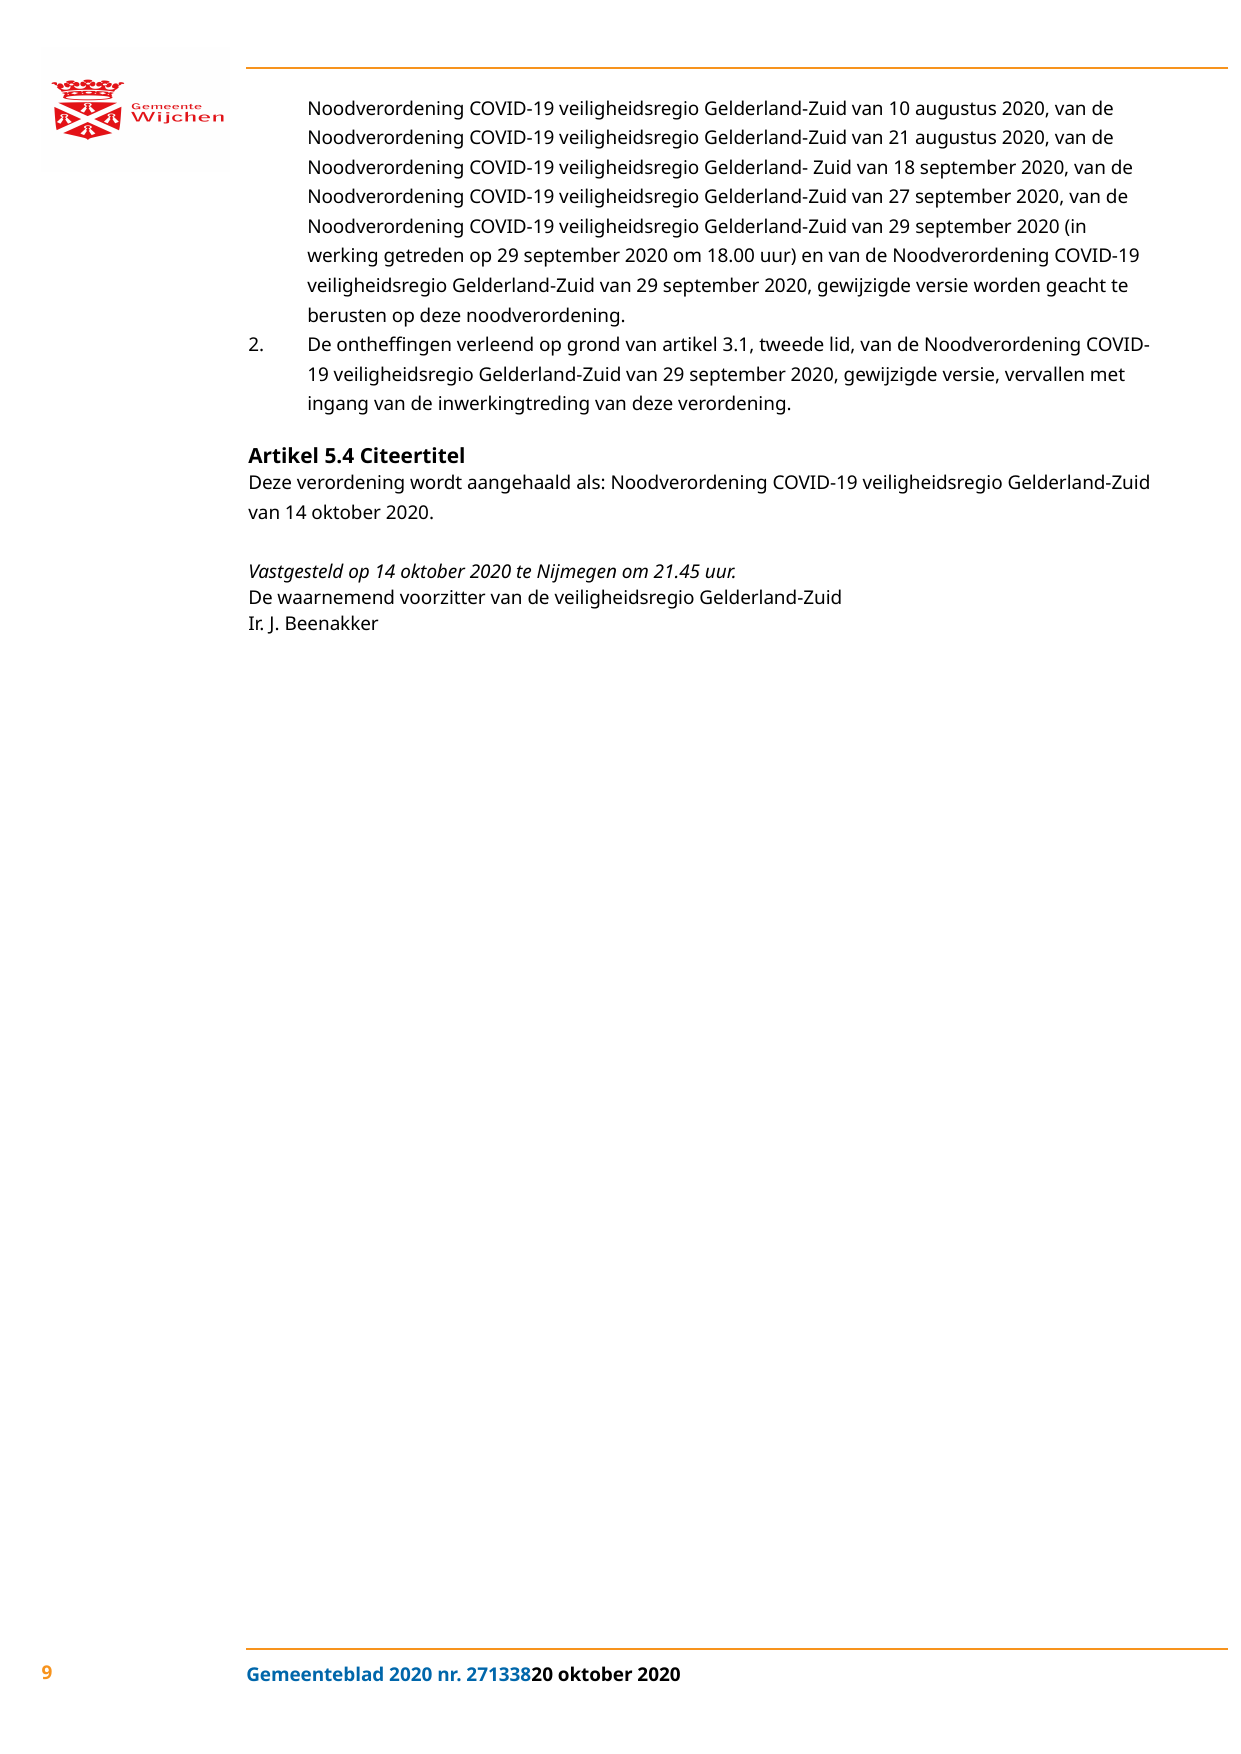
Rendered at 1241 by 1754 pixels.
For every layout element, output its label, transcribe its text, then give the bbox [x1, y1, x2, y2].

text Deze verordening wordt aangehaald als: Noodverordening COVID-19 veiligheidsregio Gelderland-Zuid van 14 oktober 2020. [248, 469, 1152, 525]
text Ir. J. Beenakker [248, 610, 1152, 635]
text Vastgesteld op 14 oktober 2020 te Nijmegen om 21.45 uur. [248, 558, 1152, 584]
picture [41, 47, 231, 172]
text De waarnemend voorzitter van de veiligheidsregio Gelderland-Zuid [248, 584, 1152, 610]
list Noodverordening COVID-19 veiligheidsregio Gelderland-Zuid van 10 augustus 2020, van de Noodverordening COVID-19 veiligheidsregio Gelderland-Zuid van 21 augustus 2020, van de Noodverordening COVID-19 veiligheidsregio Gelderland- Zuid van 18 september 2020, van de Noodverordening COVID-19 veiligheidsregio Gelderland-Zuid van 27 september 2020, van de Noodverordening COVID-19 veiligheidsregio Gelderland-Zuid van 29 september 2020 (in werking getreden op 29 september 2020 om 18.00 uur) en van de Noodverordening COVID-19 veiligheidsregio Gelderland-Zuid van 29 september 2020, gewijzigde versie worden geacht te berusten op deze noodverordening. [248, 95, 1152, 328]
text Artikel 5.4 Citeertitel [248, 441, 1152, 469]
list De ontheffingen verleend op grond van artikel 3.1, tweede lid, van de Noodverordening COVID-19 veiligheidsregio Gelderland-Zuid van 29 september 2020, gewijzigde versie, vervallen met ingang van de inwerkingtreding van deze verordening. [248, 331, 1152, 416]
